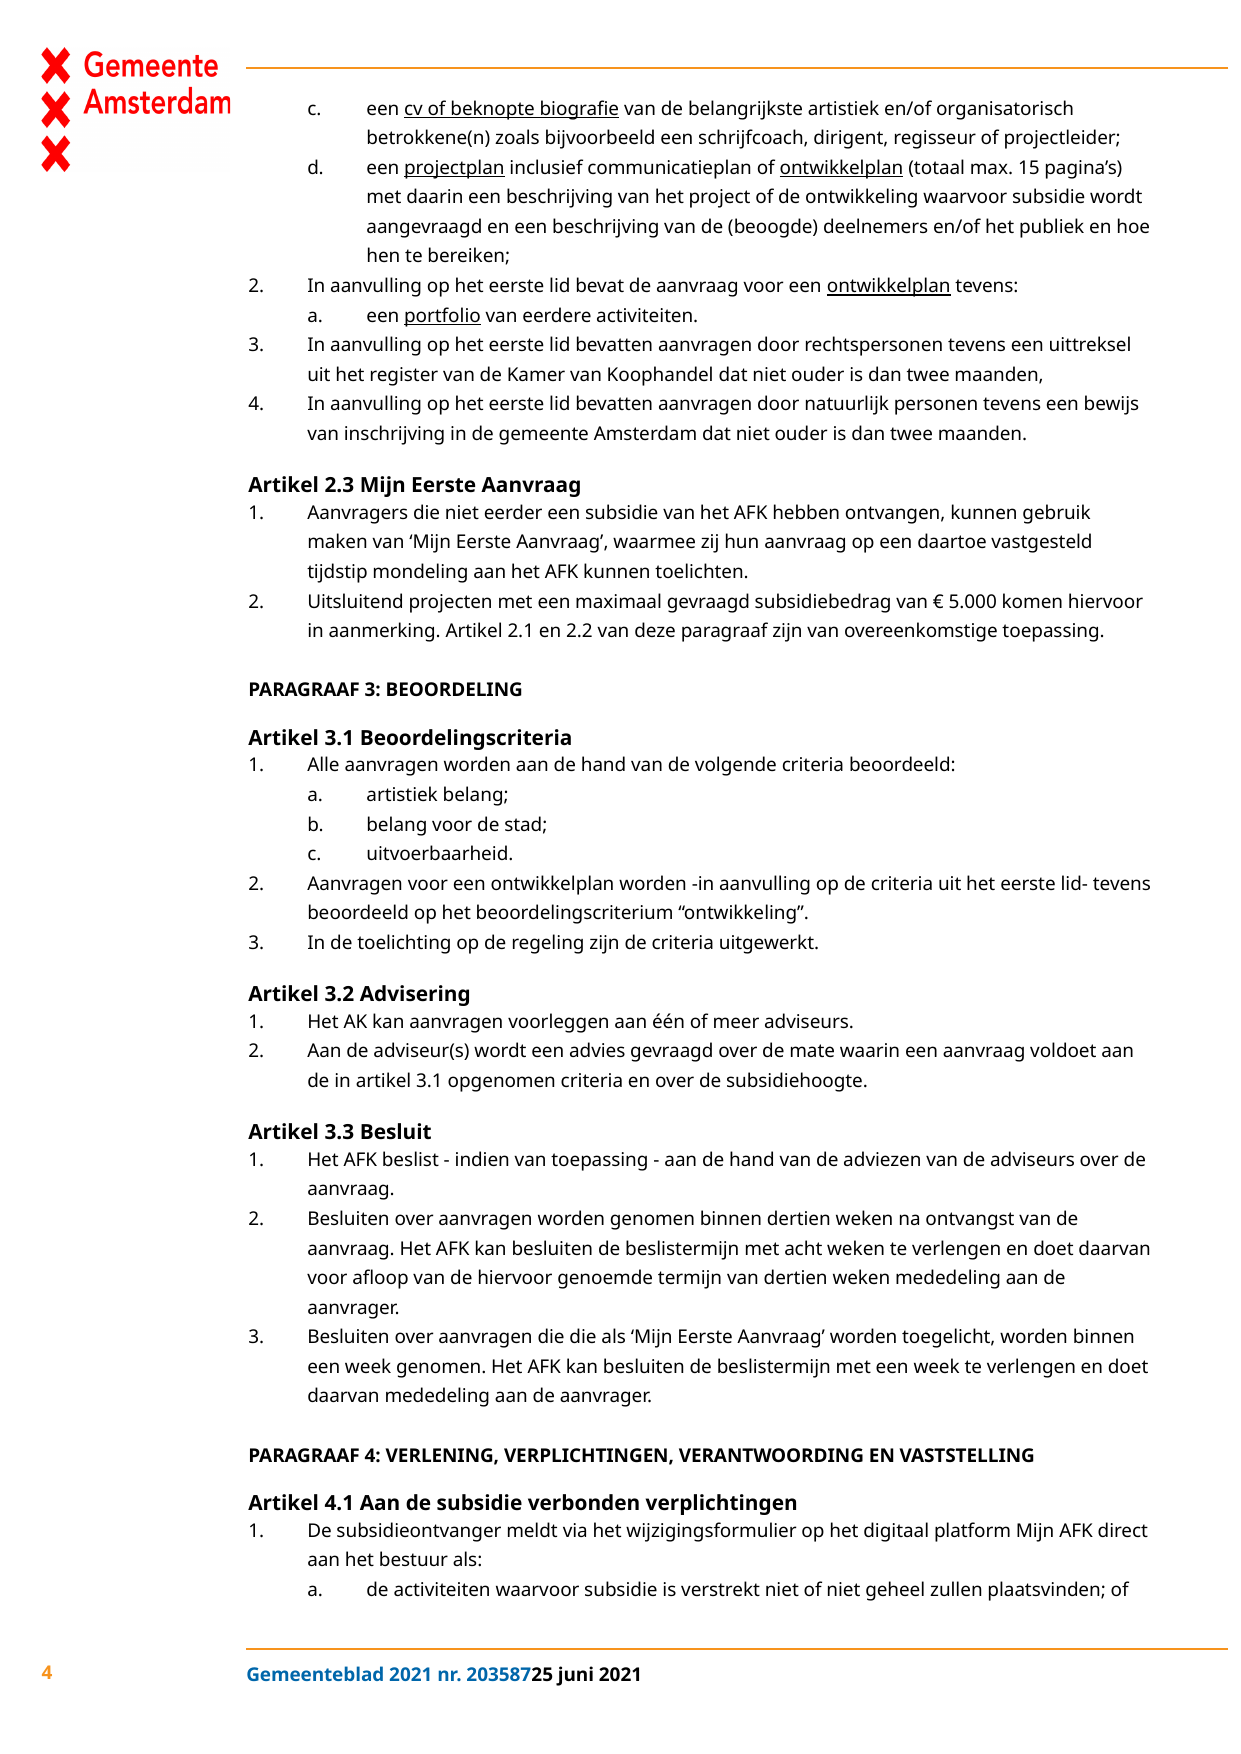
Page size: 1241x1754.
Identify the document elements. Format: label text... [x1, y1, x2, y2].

list Alle aanvragen worden aan de hand van de volgende criteria beoordeeld: [248, 752, 1152, 777]
list In aanvulling op het eerste lid bevatten aanvragen door rechtspersonen tevens een uittreksel uit het register van de Kamer van Koophandel dat niet ouder is dan twee maanden, [248, 331, 1152, 387]
text Artikel 3.1 Beoordelingscriteria [248, 723, 1152, 752]
text Artikel 3.3 Besluit [248, 1117, 1152, 1146]
list de activiteiten waarvoor subsidie is verstrekt niet of niet geheel zullen plaatsvinden; of [307, 1576, 1152, 1602]
list Aan de adviseur(s) wordt een advies gevraagd over de mate waarin een aanvraag voldoet aan de in artikel 3.1 opgenomen criteria en over de subsidiehoogte. [248, 1037, 1152, 1093]
list uitvoerbaarheid. [307, 840, 1152, 866]
list Aanvragers die niet eerder een subsidie van het AFK hebben ontvangen, kunnen gebruik maken van ‘Mijn Eerste Aanvraag’, waarmee zij hun aanvraag op een daartoe vastgesteld tijdstip mondeling aan het AFK kunnen toelichten. [248, 499, 1152, 584]
list Besluiten over aanvragen die die als ‘Mijn Eerste Aanvraag’ worden toegelicht, worden binnen een week genomen. Het AFK kan besluiten de beslistermijn met een week te verlengen en doet daarvan mededeling aan de aanvrager. [248, 1323, 1152, 1408]
list In aanvulling op het eerste lid bevat de aanvraag voor een ontwikkelplan tevens: [248, 272, 1152, 298]
text PARAGRAAF 4: VERLENING, VERPLICHTINGEN, VERANTWOORDING EN VASTSTELLING [248, 1442, 1152, 1467]
list Het AK kan aanvragen voorleggen aan één of meer adviseurs. [248, 1008, 1152, 1034]
text Artikel 4.1 Aan de subsidie verbonden verplichtingen [248, 1488, 1152, 1517]
text Artikel 3.2 Advisering [248, 979, 1152, 1008]
list artistiek belang; [307, 781, 1152, 807]
list belang voor de stad; [307, 811, 1152, 836]
list Uitsluitend projecten met een maximaal gevraagd subsidiebedrag van € 5.000 komen hiervoor in aanmerking. Artikel 2.1 en 2.2 van deze paragraaf zijn van overeenkomstige toepassing. [248, 588, 1152, 643]
list Besluiten over aanvragen worden genomen binnen dertien weken na ontvangst van de aanvraag. Het AFK kan besluiten de beslistermijn met acht weken te verlengen en doet daarvan voor afloop van de hiervoor genoemde termijn van dertien weken mededeling aan de aanvrager. [248, 1205, 1152, 1319]
list een cv of beknopte biografie van de belangrijkste artistiek en/of organisatorisch betrokkene(n) zoals bijvoorbeeld een schrijfcoach, dirigent, regisseur of projectleider; [307, 95, 1152, 150]
text Artikel 2.3 Mijn Eerste Aanvraag [248, 471, 1152, 499]
list een portfolio van eerdere activiteiten. [307, 302, 1152, 328]
text PARAGRAAF 3: BEOORDELING [248, 677, 1152, 702]
list De subsidieontvanger meldt via het wijzigingsformulier op het digitaal platform Mijn AFK direct aan het bestuur als: [248, 1517, 1152, 1572]
picture [41, 47, 231, 172]
list Het AFK beslist - indien van toepassing - aan de hand van de adviezen van de adviseurs over de aanvraag. [248, 1146, 1152, 1201]
list In aanvulling op het eerste lid bevatten aanvragen door natuurlijk personen tevens een bewijs van inschrijving in de gemeente Amsterdam dat niet ouder is dan twee maanden. [248, 391, 1152, 446]
list een projectplan inclusief communicatieplan of ontwikkelplan (totaal max. 15 pagina’s) met daarin een beschrijving van het project of de ontwikkeling waarvoor subsidie wordt aangevraagd en een beschrijving van de (beoogde) deelnemers en/of het publiek en hoe hen te bereiken; [307, 154, 1152, 268]
list In de toelichting op de regeling zijn de criteria uitgewerkt. [248, 929, 1152, 955]
list Aanvragen voor een ontwikkelplan worden -in aanvulling op de criteria uit het eerste lid- tevens beoordeeld op het beoordelingscriterium “ontwikkeling”. [248, 870, 1152, 925]
